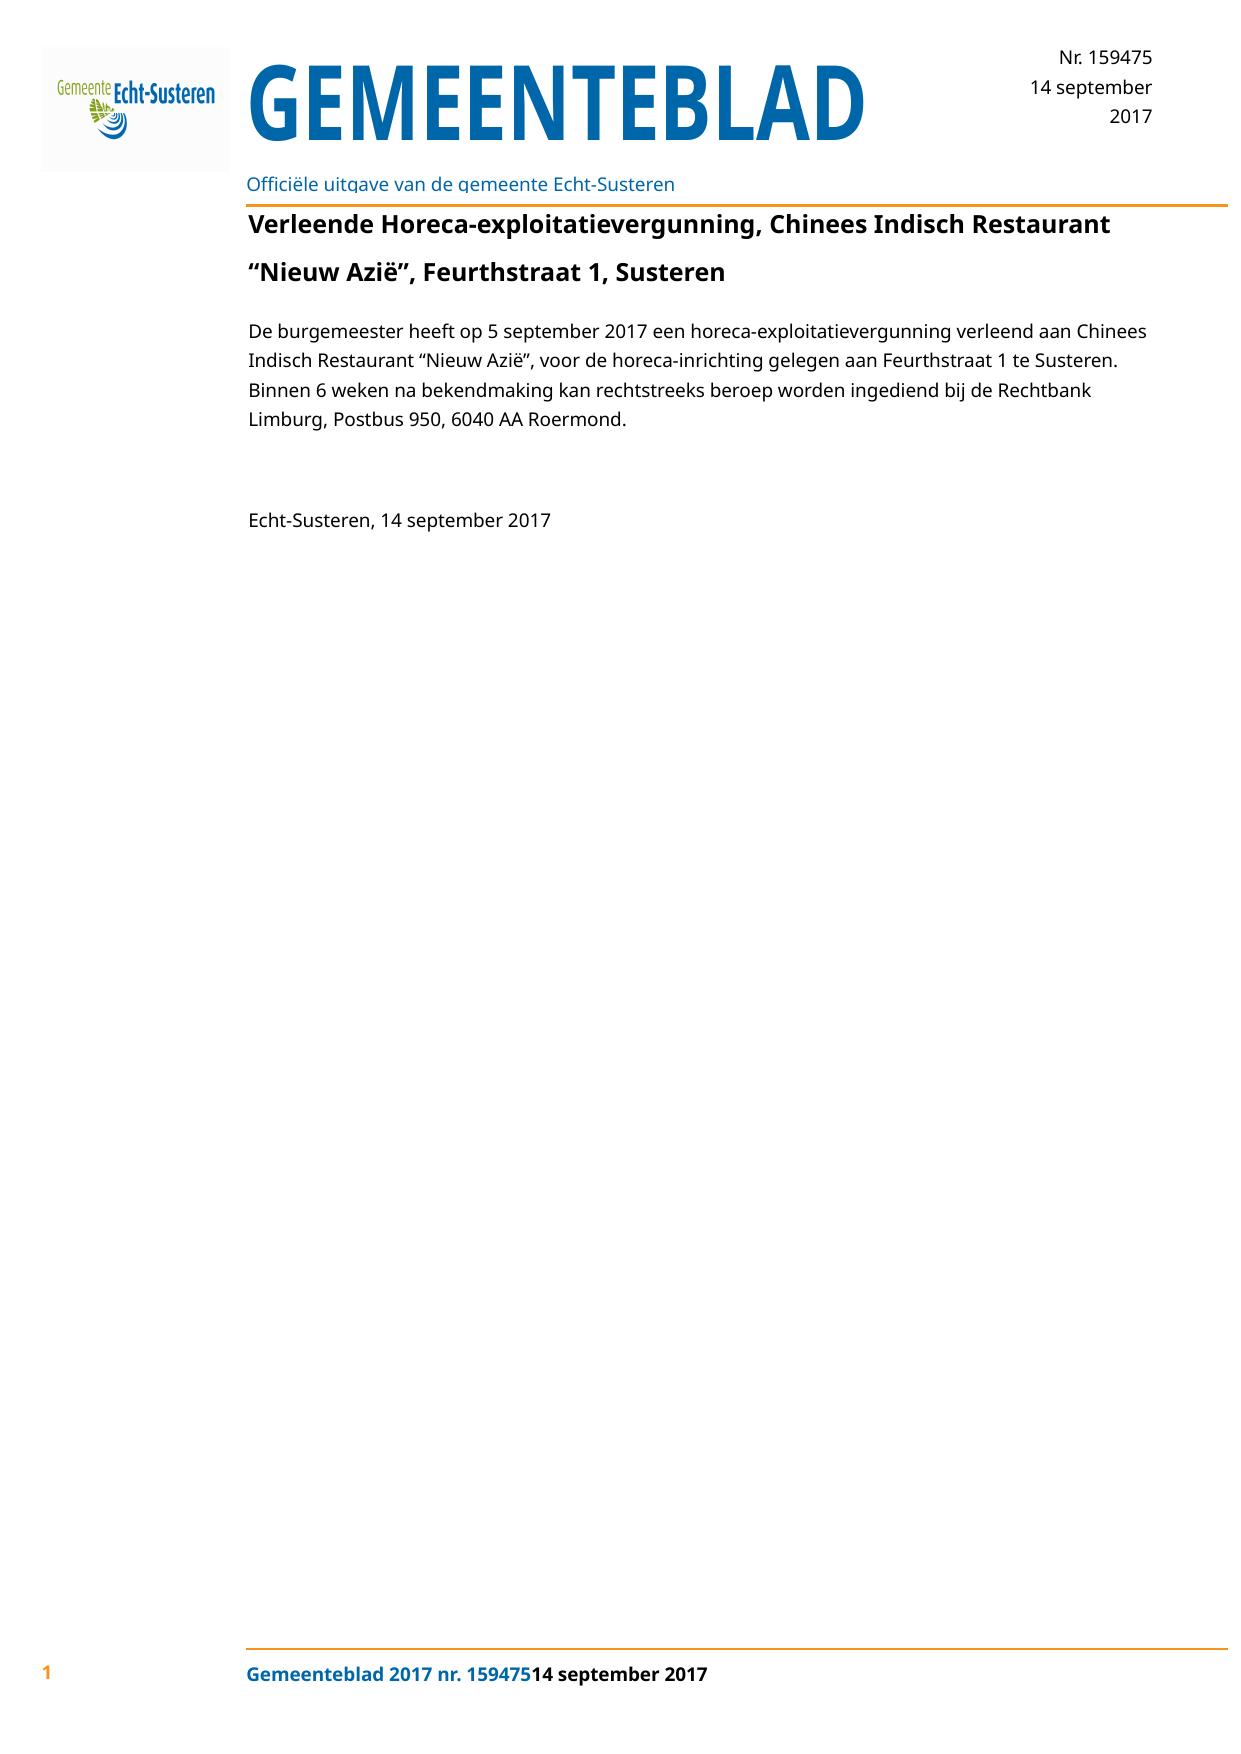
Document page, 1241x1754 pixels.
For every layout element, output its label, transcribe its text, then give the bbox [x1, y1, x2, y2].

text Echt-Susteren, 14 september 2017 [248, 507, 1152, 533]
text Verleende Horeca-exploitatievergunning, Chinees Indisch Restaurant “Nieuw Azië”, Feurthstraat 1, Susteren [248, 207, 1152, 288]
text De burgemeester heeft op 5 september 2017 een horeca-exploitatievergunning verleend aan Chinees Indisch Restaurant “Nieuw Azië”, voor de horeca-inrichting gelegen aan Feurthstraat 1 te Susteren. Binnen 6 weken na bekendmaking kan rechtstreeks beroep worden ingediend bij de Rechtbank Limburg, Postbus 950, 6040 AA Roermond. [248, 318, 1152, 432]
picture [41, 47, 231, 172]
